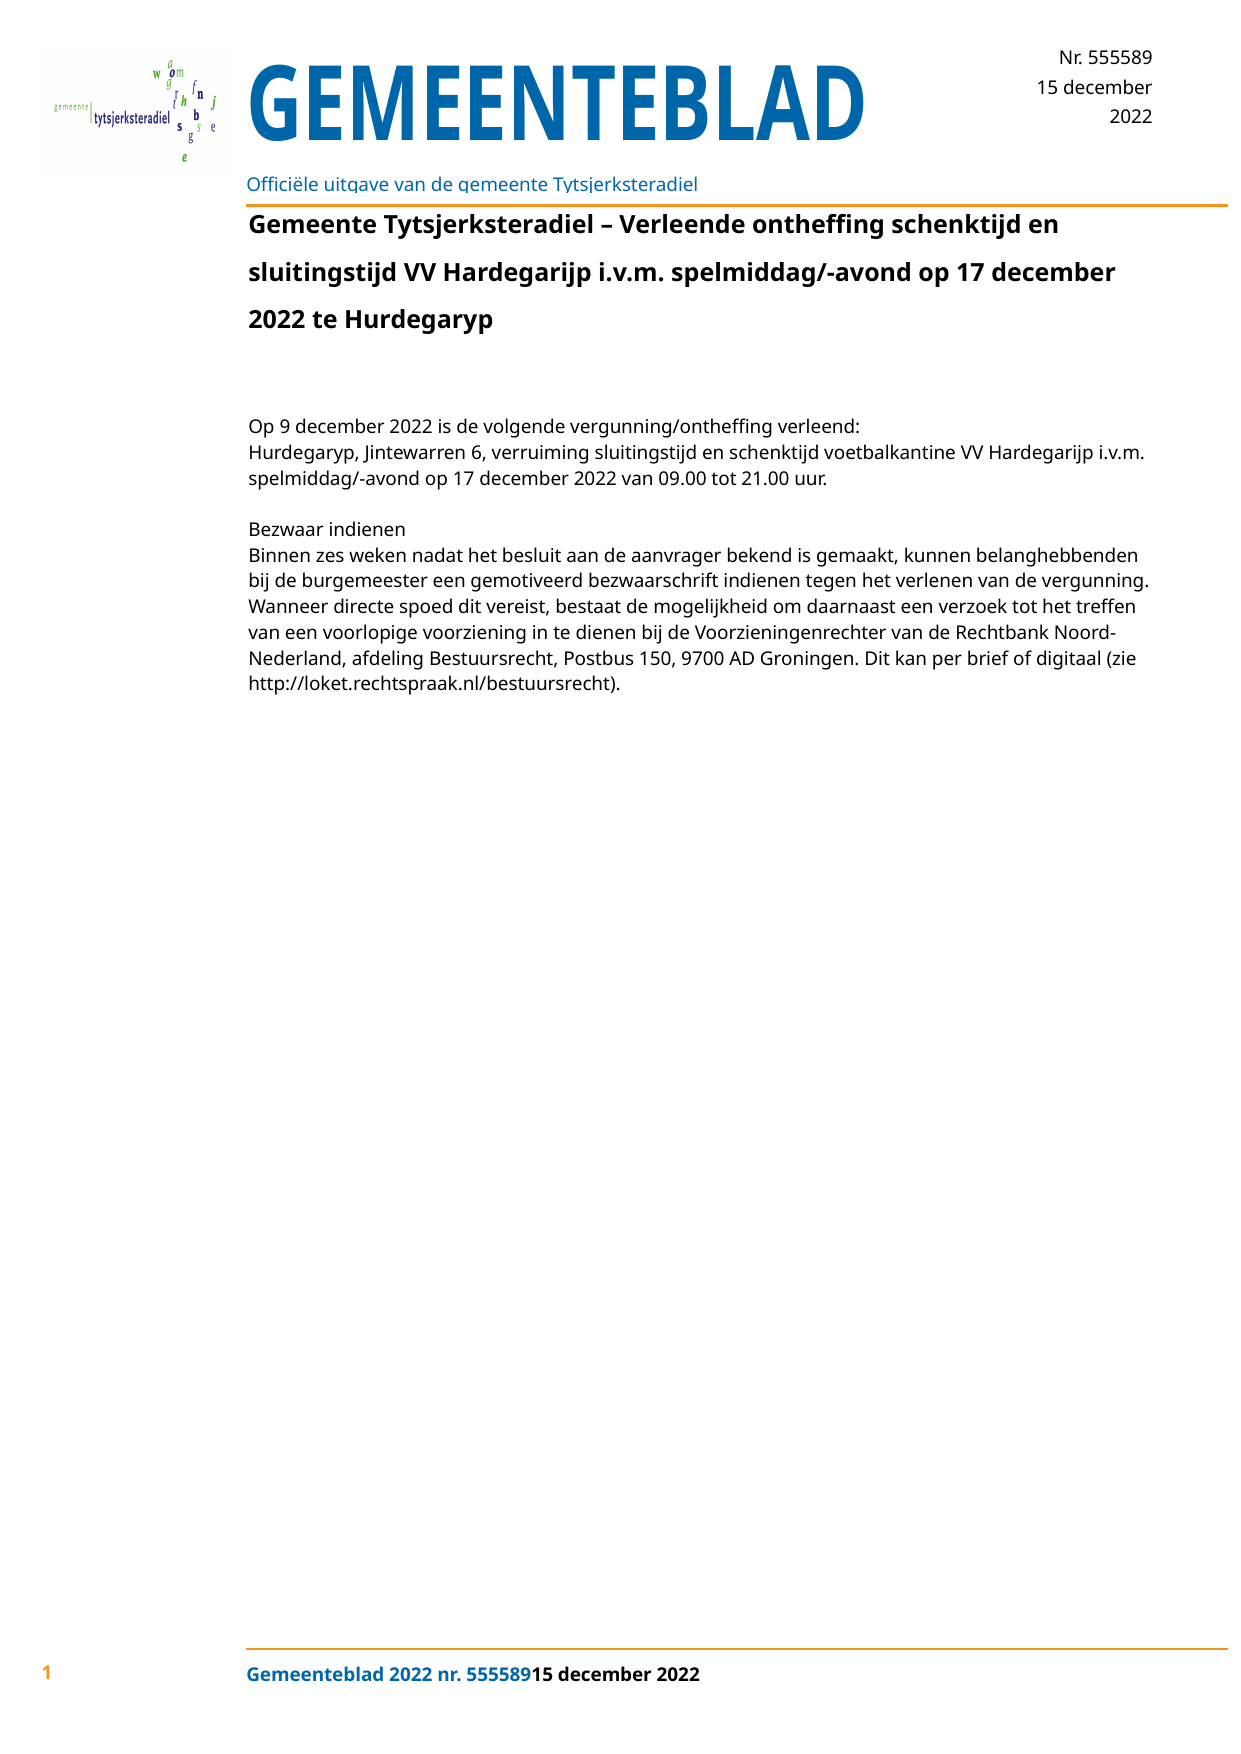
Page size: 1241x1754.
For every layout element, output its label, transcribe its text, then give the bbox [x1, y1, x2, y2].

text Bezwaar indienen [248, 516, 1152, 542]
text Binnen zes weken nadat het besluit aan de aanvrager bekend is gemaakt, kunnen belanghebbenden bij de burgemeester een gemotiveerd bezwaarschrift indienen tegen het verlenen van de vergunning. Wanneer directe spoed dit vereist, bestaat de mogelijkheid om daarnaast een verzoek tot het treffen van een voorlopige voorziening in te dienen bij de Voorzieningenrechter van de Rechtbank Noord-Nederland, afdeling Bestuursrecht, Postbus 150, 9700 AD Groningen. Dit kan per brief of digitaal (zie http://loket.rechtspraak.nl/bestuursrecht). [248, 542, 1152, 696]
text Hurdegaryp, Jintewarren 6, verruiming sluitingstijd en schenktijd voetbalkantine VV Hardegarijp i.v.m. spelmiddag/-avond op 17 december 2022 van 09.00 tot 21.00 uur. [248, 439, 1152, 491]
text Op 9 december 2022 is de volgende vergunning/ontheffing verleend: [248, 413, 1152, 439]
text Gemeente Tytsjerksteradiel – Verleende ontheffing schenktijd en sluitingstijd VV Hardegarijp i.v.m. spelmiddag/-avond op 17 december 2022 te Hurdegaryp [248, 207, 1152, 336]
picture [41, 47, 231, 172]
